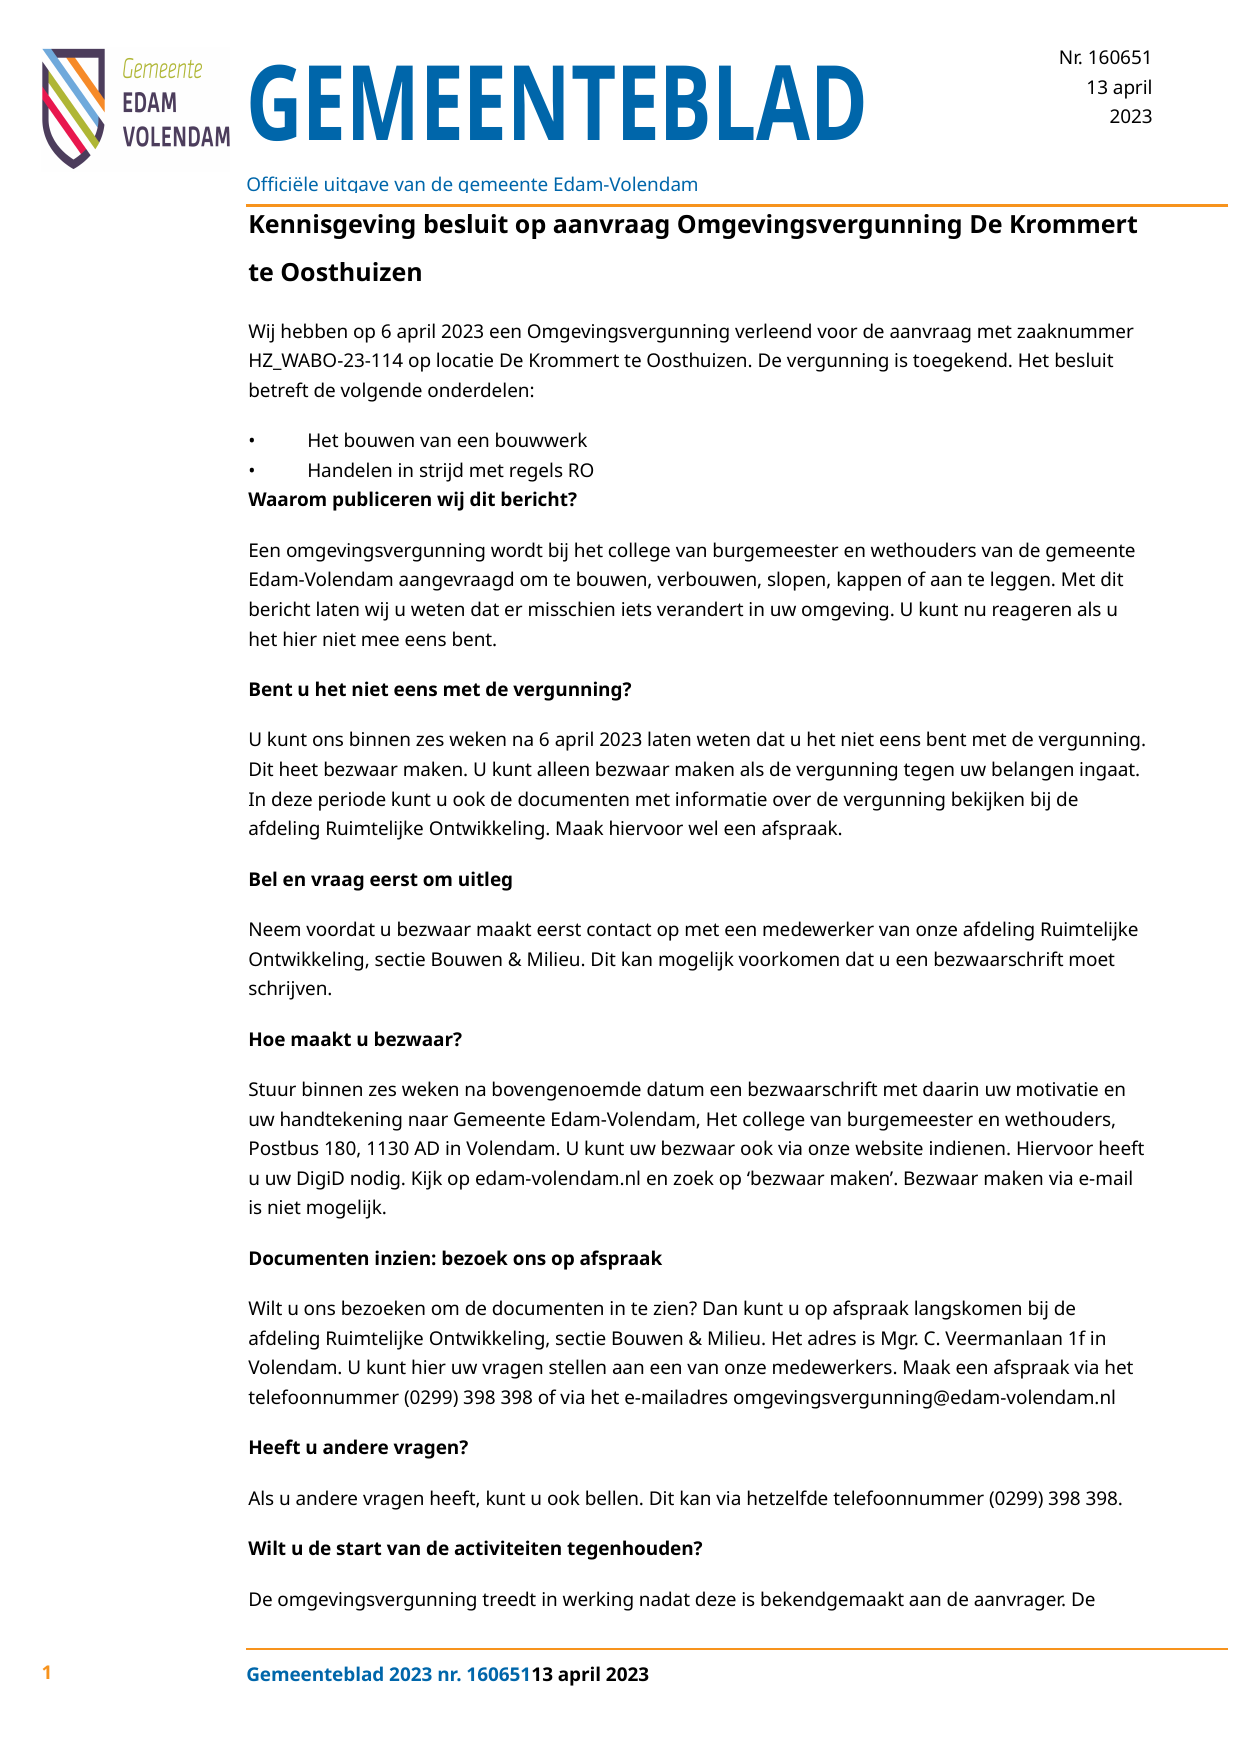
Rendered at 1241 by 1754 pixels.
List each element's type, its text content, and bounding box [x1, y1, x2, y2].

text De omgevingsvergunning treedt in werking nadat deze is bekendgemaakt aan de aanvrager. De [248, 1586, 1152, 1612]
text Bel en vraag eerst om uitleg [248, 866, 1152, 892]
text Een omgevingsvergunning wordt bij het college van burgemeester en wethouders van de gemeente Edam-Volendam aangevraagd om te bouwen, verbouwen, slopen, kappen of aan te leggen. Met dit bericht laten wij u weten dat er misschien iets verandert in uw omgeving. U kunt nu reageren als u het hier niet mee eens bent. [248, 537, 1152, 652]
list Het bouwen van een bouwwerk [248, 427, 1152, 453]
text Wilt u ons bezoeken om de documenten in te zien? Dan kunt u op afspraak langskomen bij de afdeling Ruimtelijke Ontwikkeling, sectie Bouwen & Milieu. Het adres is Mgr. C. Veermanlaan 1f in Volendam. U kunt hier uw vragen stellen aan een van onze medewerkers. Maak een afspraak via het telefoonnummer (0299) 398 398 of via het e-mailadres omgevingsvergunning@edam-volendam.nl [248, 1295, 1152, 1410]
text Stuur binnen zes weken na bovengenoemde datum een bezwaarschrift met daarin uw motivatie en uw handtekening naar Gemeente Edam-Volendam, Het college van burgemeester en wethouders, Postbus 180, 1130 AD in Volendam. U kunt uw bezwaar ook via onze website indienen. Hiervoor heeft u uw DigiD nodig. Kijk op edam-volendam.nl en zoek op ‘bezwaar maken’. Bezwaar maken via e-mail is niet mogelijk. [248, 1076, 1152, 1220]
text U kunt ons binnen zes weken na 6 april 2023 laten weten dat u het niet eens bent met de vergunning. Dit heet bezwaar maken. U kunt alleen bezwaar maken als de vergunning tegen uw belangen ingaat. In deze periode kunt u ook de documenten met informatie over de vergunning bekijken bij de afdeling Ruimtelijke Ontwikkeling. Maak hiervoor wel een afspraak. [248, 727, 1152, 841]
text Heeft u andere vragen? [248, 1434, 1152, 1460]
list Handelen in strijd met regels RO [248, 457, 1152, 483]
text Kennisgeving besluit op aanvraag Omgevingsvergunning De Krommert te Oosthuizen [248, 207, 1152, 288]
picture [41, 47, 231, 172]
text Wilt u de start van de activiteiten tegenhouden? [248, 1535, 1152, 1561]
text Waarom publiceren wij dit bericht? [248, 487, 1152, 512]
text Bent u het niet eens met de vergunning? [248, 676, 1152, 702]
text Hoe maakt u bezwaar? [248, 1026, 1152, 1052]
text Neem voordat u bezwaar maakt eerst contact op met een medewerker van onze afdeling Ruimtelijke Ontwikkeling, sectie Bouwen & Milieu. Dit kan mogelijk voorkomen dat u een bezwaarschrift moet schrijven. [248, 916, 1152, 1001]
text Als u andere vragen heeft, kunt u ook bellen. Dit kan via hetzelfde telefoonnummer (0299) 398 398. [248, 1485, 1152, 1511]
text Documenten inzien: bezoek ons op afspraak [248, 1245, 1152, 1271]
text Wij hebben op 6 april 2023 een Omgevingsvergunning verleend voor de aanvraag met zaaknummer HZ_WABO-23-114 op locatie De Krommert te Oosthuizen. De vergunning is toegekend. Het besluit betreft de volgende onderdelen: [248, 318, 1152, 403]
